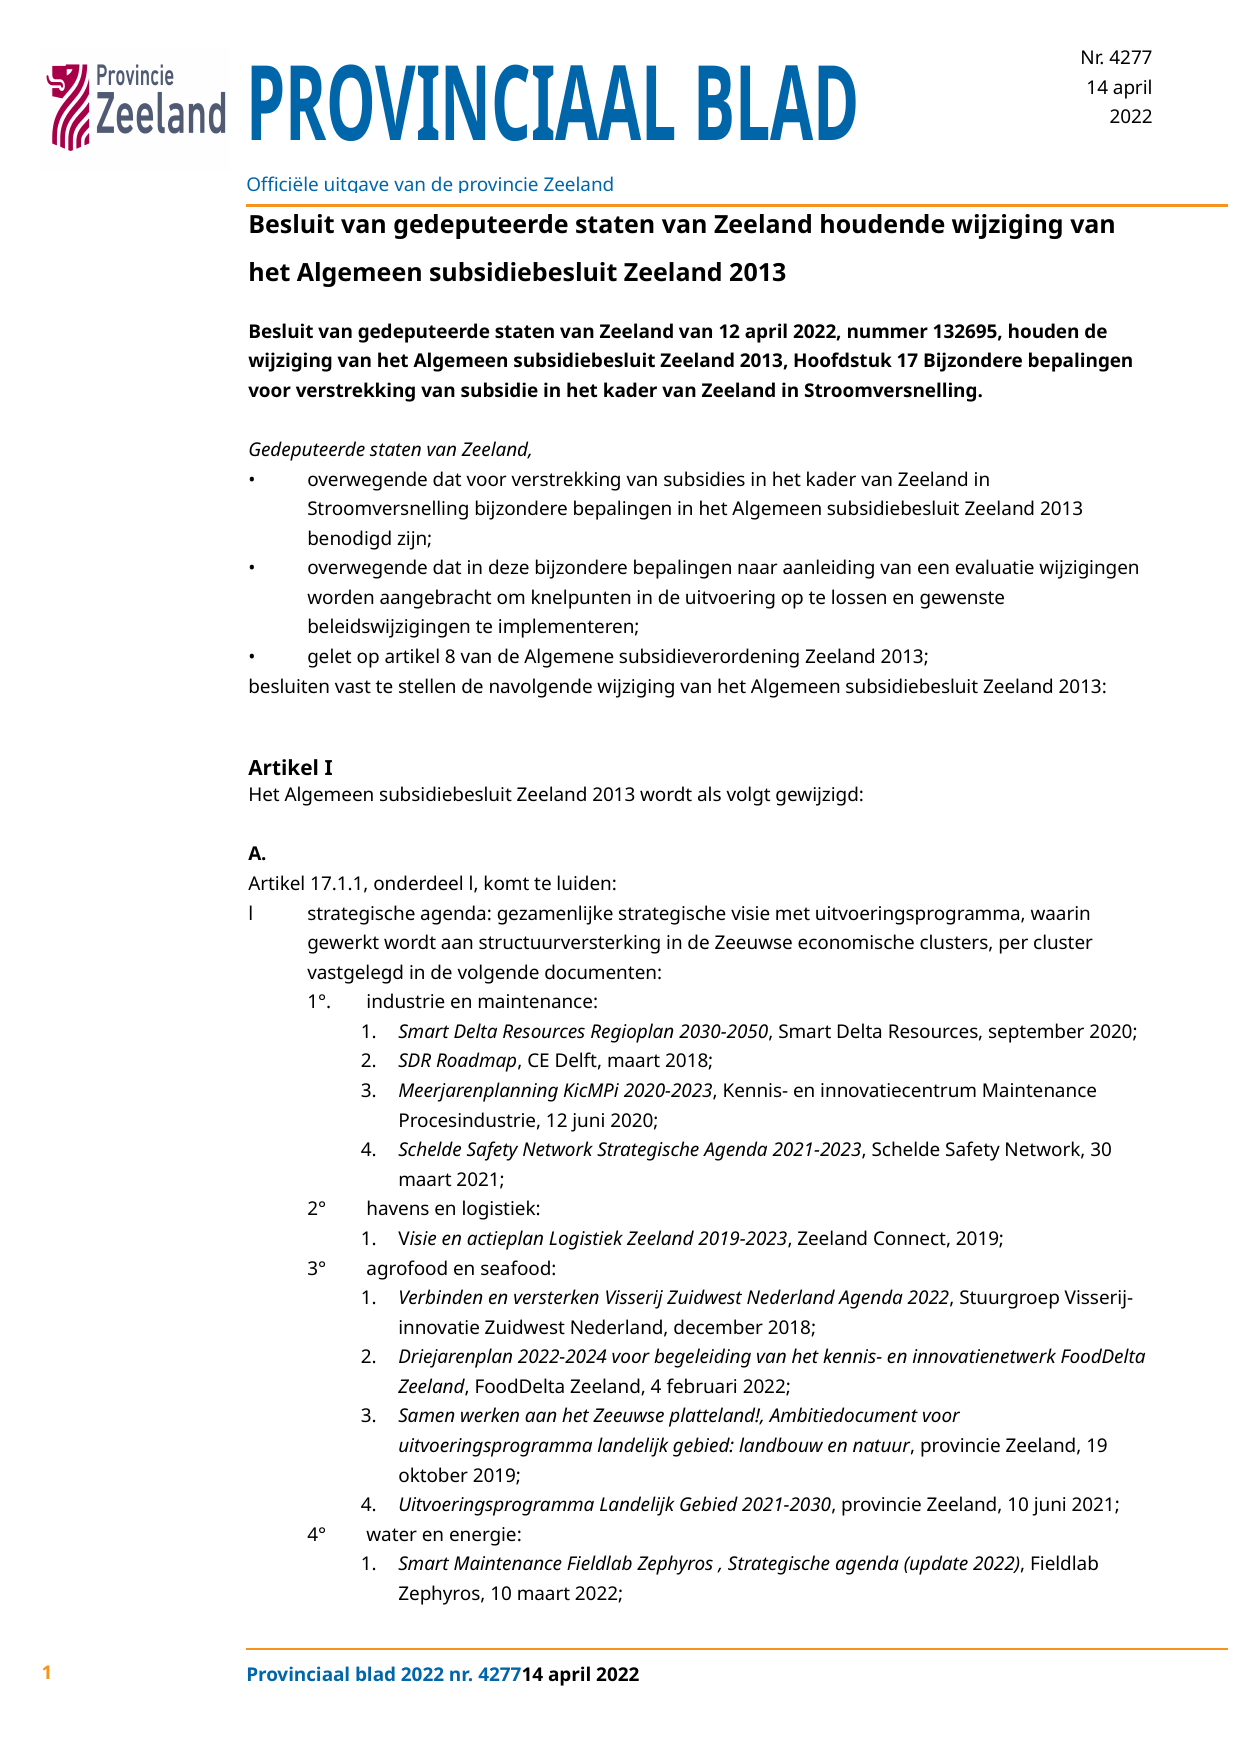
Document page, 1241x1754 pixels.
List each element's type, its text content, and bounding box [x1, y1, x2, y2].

list Visie en actieplan Logistiek Zeeland 2019-2023, Zeeland Connect, 2019; [361, 1225, 1152, 1251]
list gelet op artikel 8 van de Algemene subsidieverordening Zeeland 2013; [248, 643, 1152, 669]
text besluiten vast te stellen de navolgende wijziging van het Algemeen subsidiebesluit Zeeland 2013: [248, 673, 1152, 699]
list Smart Maintenance Fieldlab Zephyros , Strategische agenda (update 2022), Fieldlab Zephyros, 10 maart 2022; [361, 1551, 1152, 1606]
list Schelde Safety Network Strategische Agenda 2021-2023, Schelde Safety Network, 30 maart 2021; [361, 1136, 1152, 1192]
text Besluit van gedeputeerde staten van Zeeland van 12 april 2022, nummer 132695, houden de wijziging van het Algemeen subsidiebesluit Zeeland 2013, Hoofdstuk 17 Bijzondere bepalingen voor verstrekking van subsidie in het kader van Zeeland in Stroomversnelling. [248, 318, 1152, 403]
list Uitvoeringsprogramma Landelijk Gebied 2021-2030, provincie Zeeland, 10 juni 2021; [361, 1491, 1152, 1517]
text Besluit van gedeputeerde staten van Zeeland houdende wijziging van het Algemeen subsidiebesluit Zeeland 2013 [248, 207, 1152, 288]
list Samen werken aan het Zeeuwse platteland!, Ambitiedocument voor uitvoeringsprogramma landelijk gebied: landbouw en natuur, provincie Zeeland, 19 oktober 2019; [361, 1403, 1152, 1487]
list strategische agenda: gezamenlijke strategische visie met uitvoeringsprogramma, waarin gewerkt wordt aan structuurversterking in de Zeeuwse economische clusters, per cluster vastgelegd in de volgende documenten: [248, 900, 1152, 984]
text A. [248, 841, 1152, 866]
list overwegende dat in deze bijzondere bepalingen naar aanleiding van een evaluatie wijzigingen worden aangebracht om knelpunten in de uitvoering op te lossen en gewenste beleidswijzigingen te implementeren; [248, 554, 1152, 639]
text Het Algemeen subsidiebesluit Zeeland 2013 wordt als volgt gewijzigd: [248, 781, 1152, 807]
text Artikel I [248, 753, 1152, 781]
list industrie en maintenance: [307, 988, 1152, 1014]
list Driejarenplan 2022-2024 voor begeleiding van het kennis- en innovatienetwerk FoodDelta Zeeland, FoodDelta Zeeland, 4 februari 2022; [361, 1343, 1152, 1399]
list water en energie: [307, 1521, 1152, 1547]
list SDR Roadmap, CE Delft, maart 2018; [361, 1048, 1152, 1073]
list Verbinden en versterken Visserij Zuidwest Nederland Agenda 2022, Stuurgroep Visserĳ-innovatie Zuidwest Nederland, december 2018; [361, 1284, 1152, 1339]
list Smart Delta Resources Regioplan 2030-2050, Smart Delta Resources, september 2020; [361, 1018, 1152, 1044]
list agrofood en seafood: [307, 1255, 1152, 1280]
list overwegende dat voor verstrekking van subsidies in het kader van Zeeland in Stroomversnelling bijzondere bepalingen in het Algemeen subsidiebesluit Zeeland 2013 benodigd zijn; [248, 466, 1152, 551]
picture [41, 47, 231, 172]
list Meerjarenplanning KicMPi 2020-2023, Kennis- en innovatiecentrum Maintenance Procesindustrie, 12 juni 2020; [361, 1077, 1152, 1132]
list havens en logistiek: [307, 1196, 1152, 1221]
text Artikel 17.1.1, onderdeel l, komt te luiden: [248, 870, 1152, 896]
text Gedeputeerde staten van Zeeland, [248, 436, 1152, 462]
